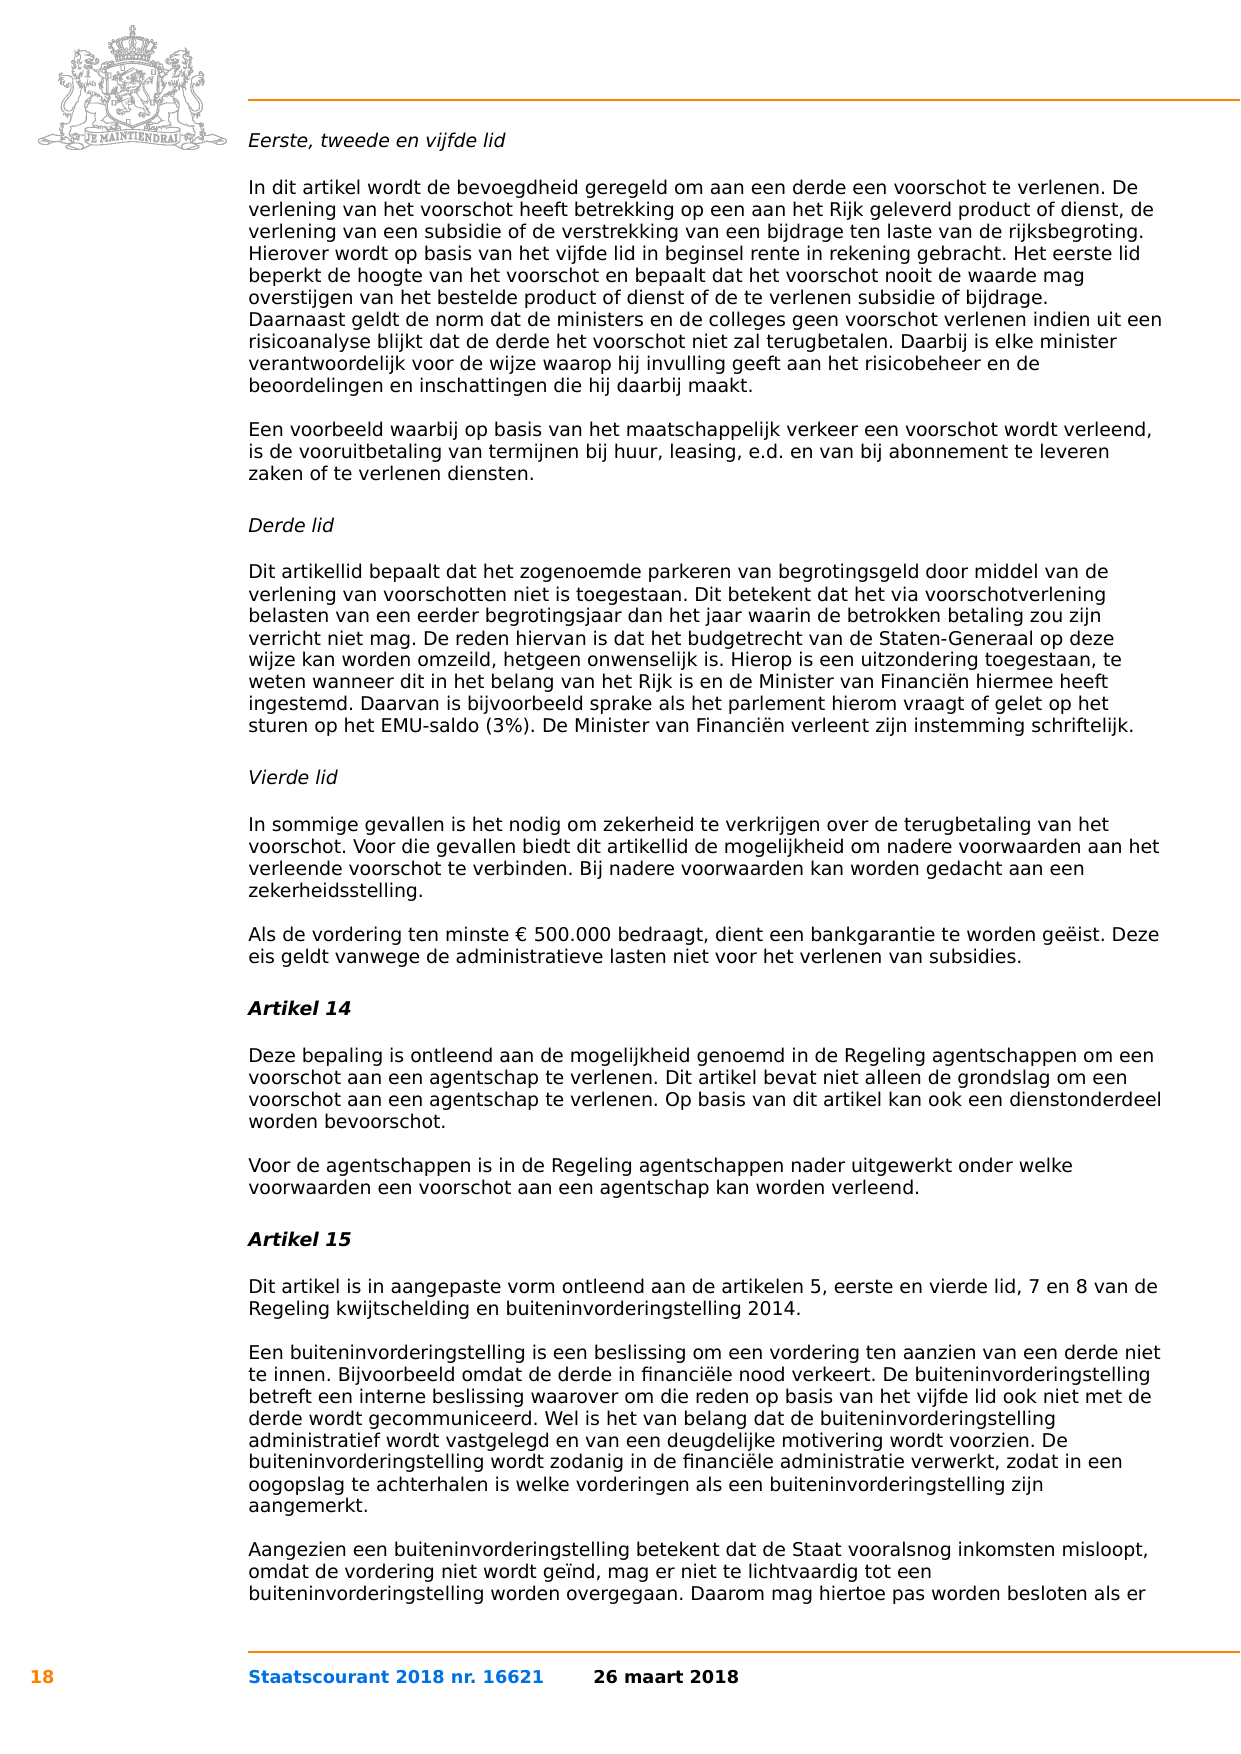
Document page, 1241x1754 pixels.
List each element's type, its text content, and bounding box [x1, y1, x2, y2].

text Een voorbeeld waarbij op basis van het maatschappelijk verkeer een voorschot wordt verleend, is de vooruitbetaling van termijnen bij huur, leasing, e.d. en van bij abonnement te leveren zaken of te verlenen diensten. [248, 418, 1163, 484]
text Deze bepaling is ontleend aan de mogelijkheid genoemd in de Regeling agentschappen om een voorschot aan een agentschap te verlenen. Dit artikel bevat niet alleen de grondslag om een voorschot aan een agentschap te verlenen. Op basis van dit artikel kan ook een dienstonderdeel worden bevoorschot. [248, 1045, 1163, 1133]
subtitle Derde lid [248, 514, 1163, 536]
subtitle Vierde lid [248, 767, 1163, 789]
subtitle Artikel 15 [248, 1229, 1163, 1251]
picture [38, 25, 227, 150]
text Aangezien een buiteninvorderingstelling betekent dat de Staat vooralsnog inkomsten misloopt, omdat de vordering niet wordt geïnd, mag er niet te lichtvaardig tot een buiteninvorderingstelling worden overgegaan. Daarom mag hiertoe pas worden besloten als er [248, 1539, 1163, 1605]
text In sommige gevallen is het nodig om zekerheid te verkrijgen over de terugbetaling van het voorschot. Voor die gevallen biedt dit artikellid de mogelijkheid om nadere voorwaarden aan het verleende voorschot te verbinden. Bij nadere voorwaarden kan worden gedacht aan een zekerheidsstelling. [248, 814, 1163, 902]
text Als de vordering ten minste € 500.000 bedraagt, dient een bankgarantie te worden geëist. Deze eis geldt vanwege de administratieve lasten niet voor het verlenen van subsidies. [248, 924, 1163, 968]
text Een buiteninvorderingstelling is een beslissing om een vordering ten aanzien van een derde niet te innen. Bijvoorbeeld omdat de derde in financiële nood verkeert. De buiteninvorderingstelling betreft een interne beslissing waarover om die reden op basis van het vijfde lid ook niet met de derde wordt gecommuniceerd. Wel is het van belang dat de buiteninvorderingstelling administratief wordt vastgelegd en van een deugdelijke motivering wordt voorzien. De buiteninvorderingstelling wordt zodanig in de financiële administratie verwerkt, zodat in een oogopslag te achterhalen is welke vorderingen als een buiteninvorderingstelling zijn aangemerkt. [248, 1342, 1163, 1517]
text Voor de agentschappen is in de Regeling agentschappen nader uitgewerkt onder welke voorwaarden een voorschot aan een agentschap kan worden verleend. [248, 1155, 1163, 1199]
text Daarnaast geldt de norm dat de ministers en de colleges geen voorschot verlenen indien uit een risicoanalyse blijkt dat de derde het voorschot niet zal terugbetalen. Daarbij is elke minister verantwoordelijk voor de wijze waarop hij invulling geeft aan het risicobeheer en de beoordelingen en inschattingen die hij daarbij maakt. [248, 309, 1163, 397]
text Dit artikellid bepaalt dat het zogenoemde parkeren van begrotingsgeld door middel van de verlening van voorschotten niet is toegestaan. Dit betekent dat het via voorschotverlening belasten van een eerder begrotingsjaar dan het jaar waarin de betrokken betaling zou zijn verricht niet mag. De reden hiervan is dat het budgetrecht van de Staten-Generaal op deze wijze kan worden omzeild, hetgeen onwenselijk is. Hierop is een uitzondering toegestaan, te weten wanneer dit in het belang van het Rijk is en de Minister van Financiën hiermee heeft ingestemd. Daarvan is bijvoorbeeld sprake als het parlement hierom vraagt of gelet op het sturen op het EMU-saldo (3%). De Minister van Financiën verleent zijn instemming schriftelijk. [248, 561, 1163, 737]
subtitle Artikel 14 [248, 998, 1163, 1020]
text In dit artikel wordt de bevoegdheid geregeld om aan een derde een voorschot te verlenen. De verlening van het voorschot heeft betrekking op een aan het Rijk geleverd product of dienst, de verlening van een subsidie of de verstrekking van een bijdrage ten laste van de rijksbegroting. Hierover wordt op basis van het vijfde lid in beginsel rente in rekening gebracht. Het eerste lid beperkt de hoogte van het voorschot en bepaalt dat het voorschot nooit de waarde mag overstijgen van het bestelde product of dienst of de te verlenen subsidie of bijdrage. [248, 177, 1163, 309]
text Dit artikel is in aangepaste vorm ontleend aan de artikelen 5, eerste en vierde lid, 7 en 8 van de Regeling kwijtschelding en buiteninvorderingstelling 2014. [248, 1276, 1163, 1320]
subtitle Eerste, tweede en vijfde lid [248, 130, 1163, 152]
